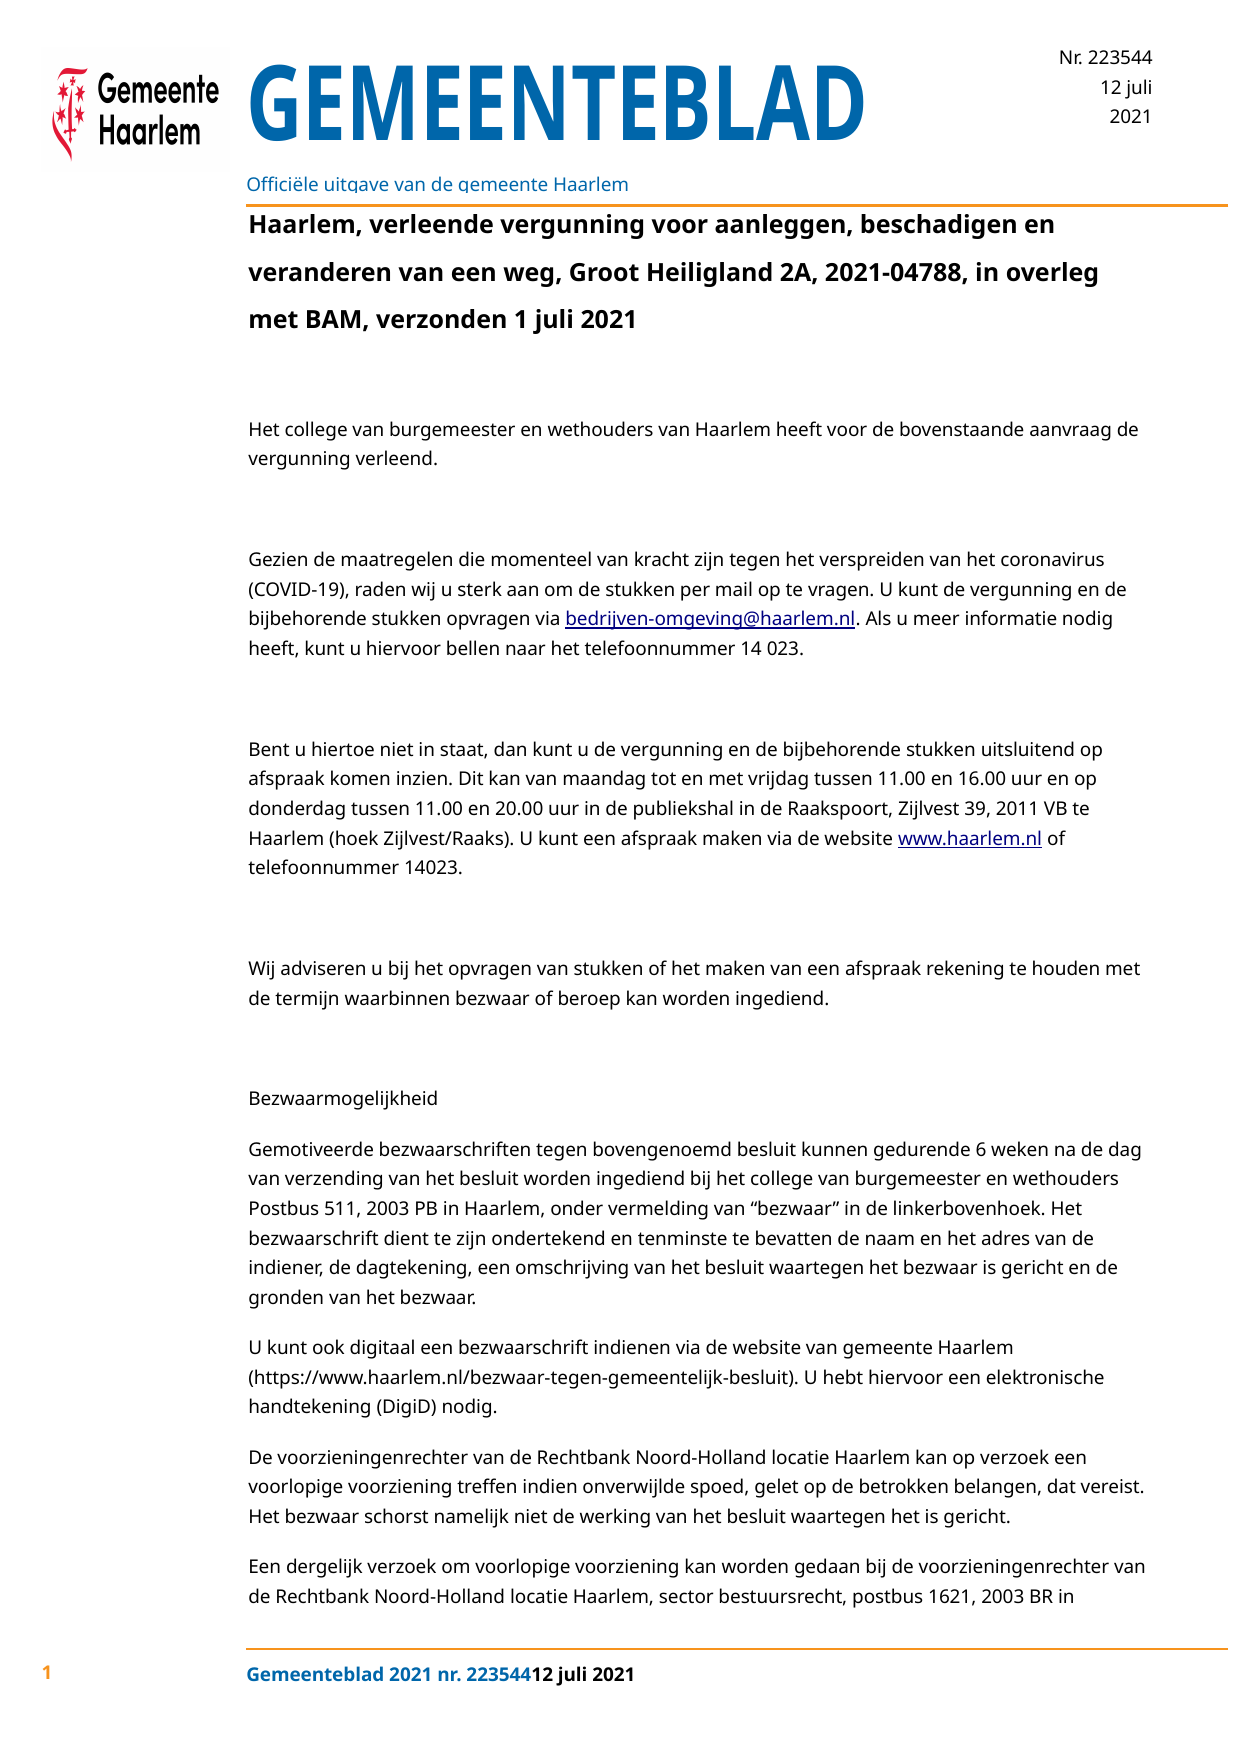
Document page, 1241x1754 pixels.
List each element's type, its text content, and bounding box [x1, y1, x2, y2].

text De voorzieningenrechter van de Rechtbank Noord-Holland locatie Haarlem kan op verzoek een voorlopige voorziening treffen indien onverwijlde spoed, gelet op de betrokken belangen, dat vereist. Het bezwaar schorst namelijk niet de werking van het besluit waartegen het is gericht. [248, 1444, 1152, 1529]
picture [41, 47, 231, 172]
text Gezien de maatregelen die momenteel van kracht zijn tegen het verspreiden van het coronavirus (COVID-19), raden wij u sterk aan om de stukken per mail op te vragen. U kunt de vergunning en de bijbehorende stukken opvragen via bedrijven-omgeving@haarlem.nl. Als u meer informatie nodig heeft, kunt u hiervoor bellen naar het telefoonnummer 14 023. [248, 546, 1152, 661]
text Bezwaarmogelijkheid [248, 1086, 1152, 1111]
text U kunt ook digitaal een bezwaarschrift indienen via de website van gemeente Haarlem (https://www.haarlem.nl/bezwaar-tegen-gemeentelijk-besluit). U hebt hiervoor een elektronische handtekening (DigiD) nodig. [248, 1334, 1152, 1419]
text Haarlem, verleende vergunning voor aanleggen, beschadigen en veranderen van een weg, Groot Heiligland 2A, 2021-04788, in overleg met BAM, verzonden 1 juli 2021 [248, 207, 1152, 336]
text Het college van burgemeester en wethouders van Haarlem heeft voor de bovenstaande aanvraag de vergunning verleend. [248, 416, 1152, 471]
text Bent u hiertoe niet in staat, dan kunt u de vergunning en de bijbehorende stukken uitsluitend op afspraak komen inzien. Dit kan van maandag tot en met vrijdag tussen 11.00 en 16.00 uur en op donderdag tussen 11.00 en 20.00 uur in de publiekshal in de Raakspoort, Zijlvest 39, 2011 VB te Haarlem (hoek Zijlvest/Raaks). U kunt een afspraak maken via de website www.haarlem.nl of telefoonnummer 14023. [248, 736, 1152, 880]
text Wij adviseren u bij het opvragen van stukken of het maken van een afspraak rekening te houden met de termijn waarbinnen bezwaar of beroep kan worden ingediend. [248, 955, 1152, 1010]
text Gemotiveerde bezwaarschriften tegen bovengenoemd besluit kunnen gedurende 6 weken na de dag van verzending van het besluit worden ingediend bij het college van burgemeester en wethouders Postbus 511, 2003 PB in Haarlem, onder vermelding van “bezwaar” in de linkerbovenhoek. Het bezwaarschrift dient te zijn ondertekend en tenminste te bevatten de naam en het adres van de indiener, de dagtekening, een omschrijving van het besluit waartegen het bezwaar is gericht en de gronden van het bezwaar. [248, 1136, 1152, 1309]
text Een dergelijk verzoek om voorlopige voorziening kan worden gedaan bij de voorzieningenrechter van de Rechtbank Noord-Holland locatie Haarlem, sector bestuursrecht, postbus 1621, 2003 BR in [248, 1553, 1152, 1609]
